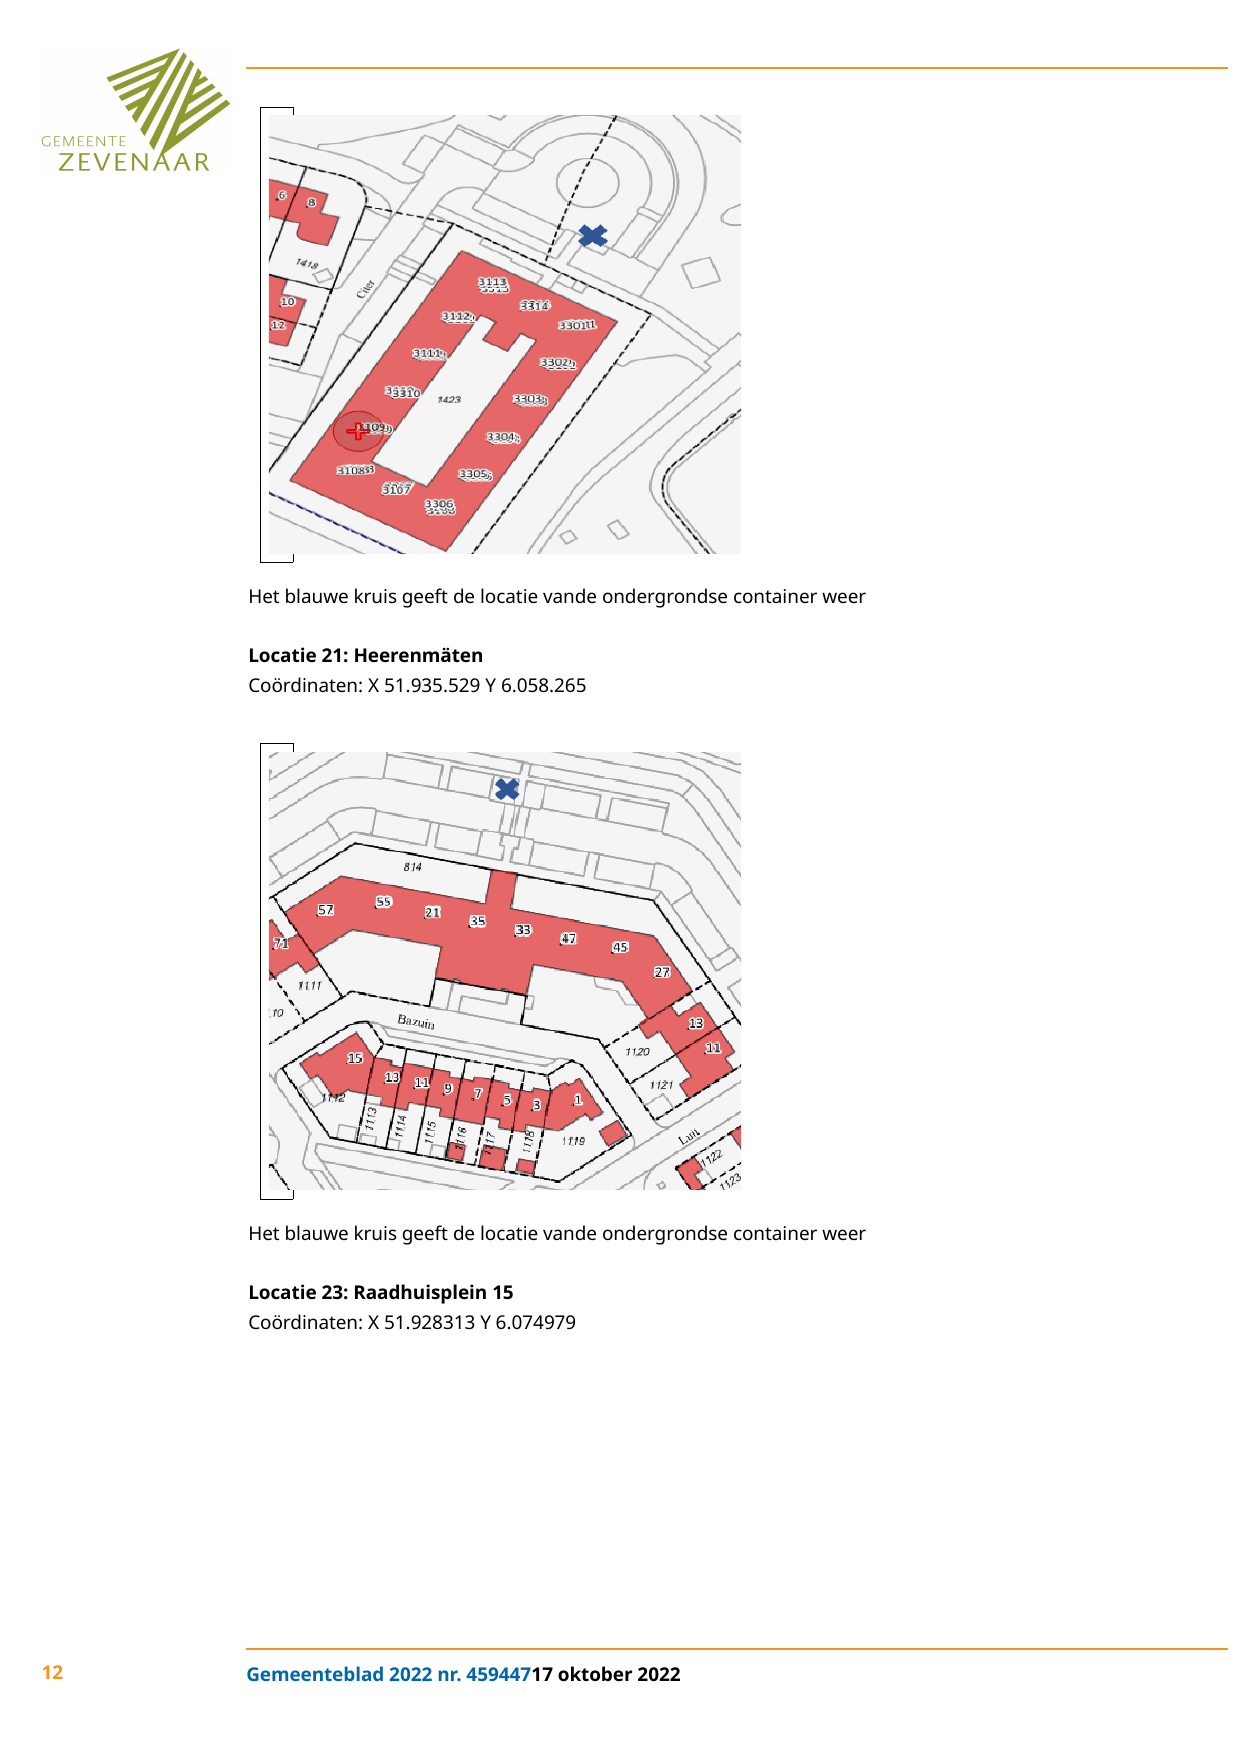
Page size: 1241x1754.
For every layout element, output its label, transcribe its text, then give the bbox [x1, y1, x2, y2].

text Coördinaten: X 51.928313 Y 6.074979 [248, 1309, 1152, 1335]
text Locatie 21: Heerenmäten [248, 643, 1152, 668]
picture [268, 752, 742, 1190]
text Coördinaten: X 51.935.529 Y 6.058.265 [248, 672, 1152, 698]
text Het blauwe kruis geeft de locatie vande ondergrondse container weer [248, 583, 1152, 609]
picture [268, 115, 742, 554]
text Het blauwe kruis geeft de locatie vande ondergrondse container weer [248, 1220, 1152, 1246]
picture [41, 47, 231, 172]
text Locatie 23: Raadhuisplein 15 [248, 1279, 1152, 1305]
